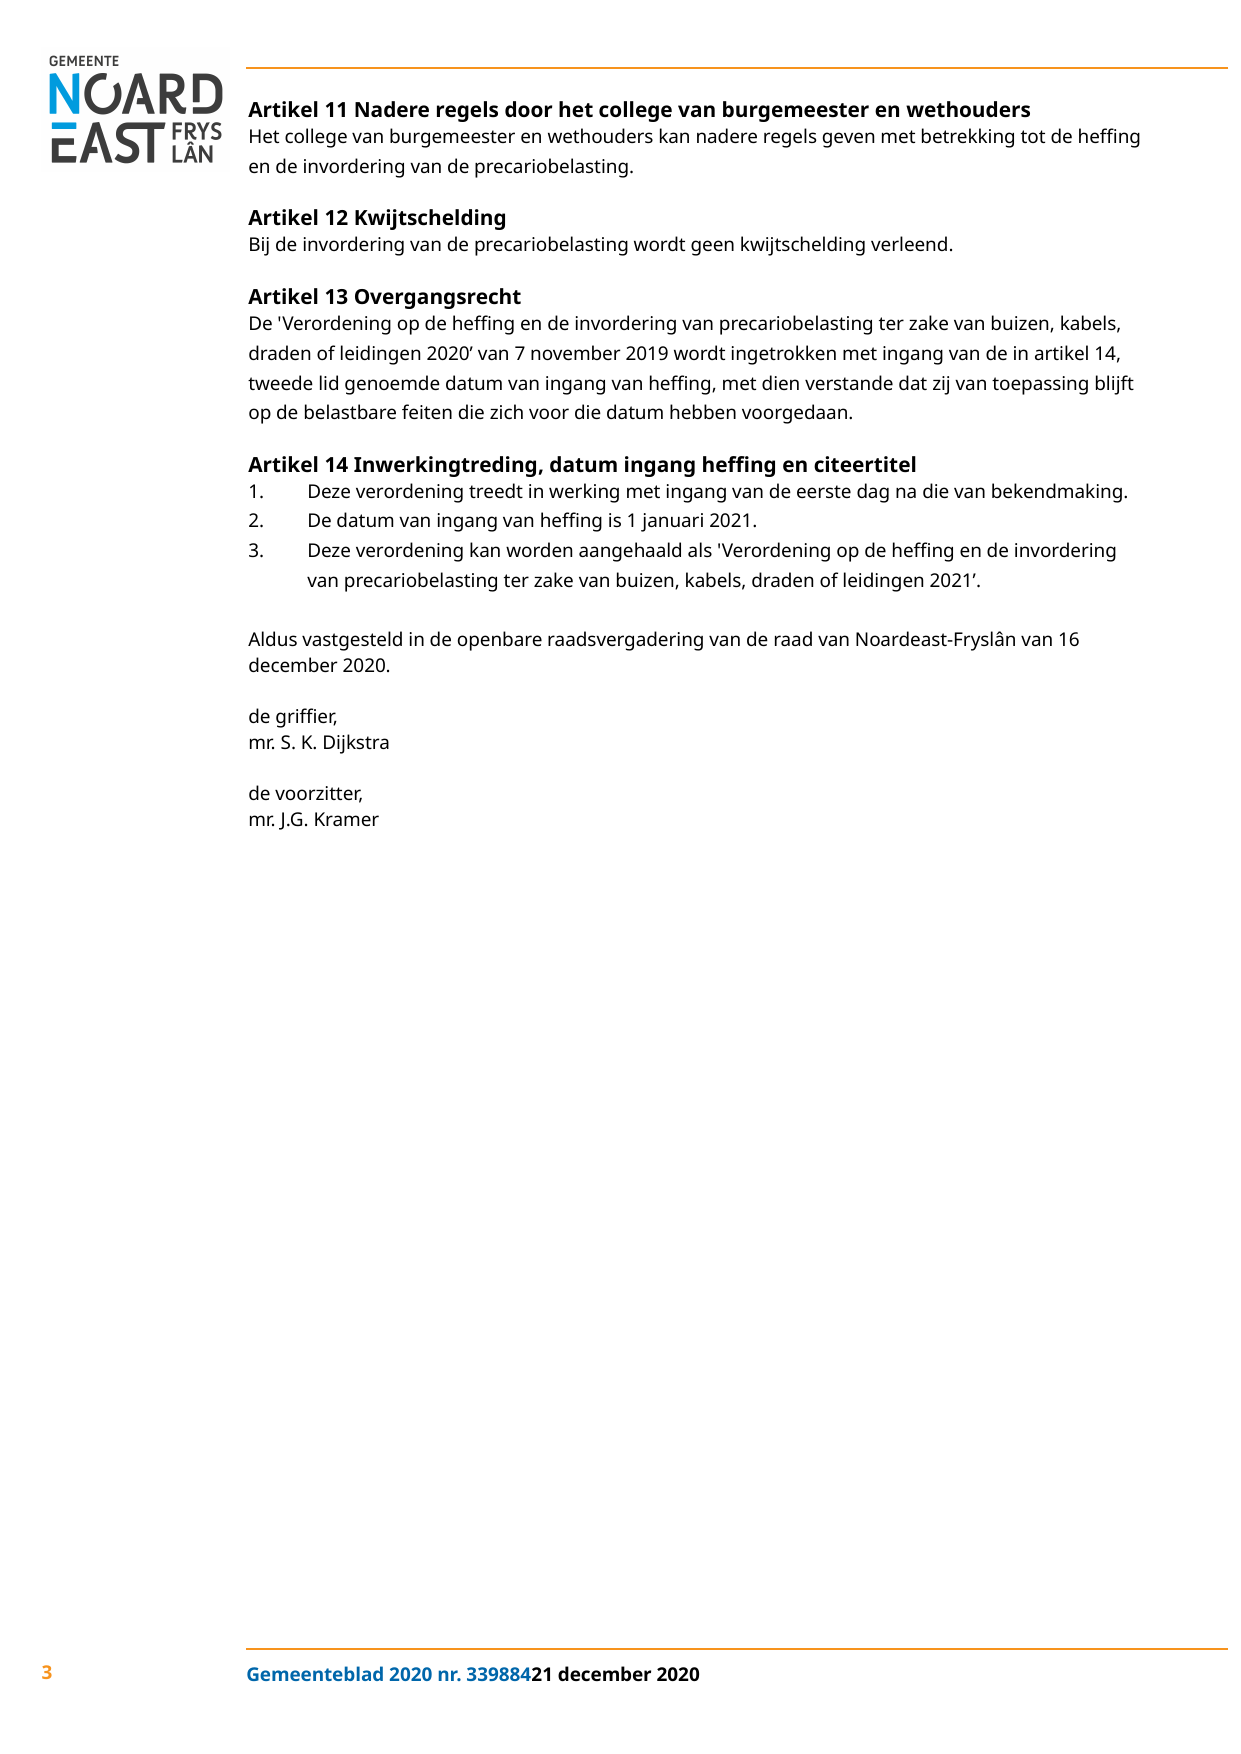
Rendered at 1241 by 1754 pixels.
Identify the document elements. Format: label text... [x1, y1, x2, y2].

text Artikel 13 Overgangsrecht [248, 282, 1152, 311]
text Artikel 14 Inwerkingtreding, datum ingang heffing en citeertitel [248, 450, 1152, 478]
text Artikel 11 Nadere regels door het college van burgemeester en wethouders [248, 95, 1152, 123]
picture [41, 47, 231, 172]
text de griffier, [248, 703, 1152, 729]
text mr. J.G. Kramer [248, 806, 1152, 832]
text Het college van burgemeester en wethouders kan nadere regels geven met betrekking tot de heffing en de invordering van de precariobelasting. [248, 123, 1152, 178]
text Aldus vastgesteld in de openbare raadsvergadering van de raad van Noardeast-Fryslân van 16 december 2020. [248, 626, 1152, 677]
list Deze verordening treedt in werking met ingang van de eerste dag na die van bekendmaking. [248, 478, 1152, 504]
text Bij de invordering van de precariobelasting wordt geen kwijtschelding verleend. [248, 232, 1152, 257]
text Artikel 12 Kwijtschelding [248, 203, 1152, 232]
text mr. S. K. Dijkstra [248, 729, 1152, 755]
list Deze verordening kan worden aangehaald als 'Verordening op de heffing en de invordering van precariobelasting ter zake van buizen, kabels, draden of leidingen 2021’. [248, 537, 1152, 593]
list De datum van ingang van heffing is 1 januari 2021. [248, 508, 1152, 533]
text de voorzitter, [248, 780, 1152, 806]
text De 'Verordening op de heffing en de invordering van precariobelasting ter zake van buizen, kabels, draden of leidingen 2020’ van 7 november 2019 wordt ingetrokken met ingang van de in artikel 14, tweede lid genoemde datum van ingang van heffing, met dien verstande dat zij van toepassing blijft op de belastbare feiten die zich voor die datum hebben voorgedaan. [248, 311, 1152, 425]
